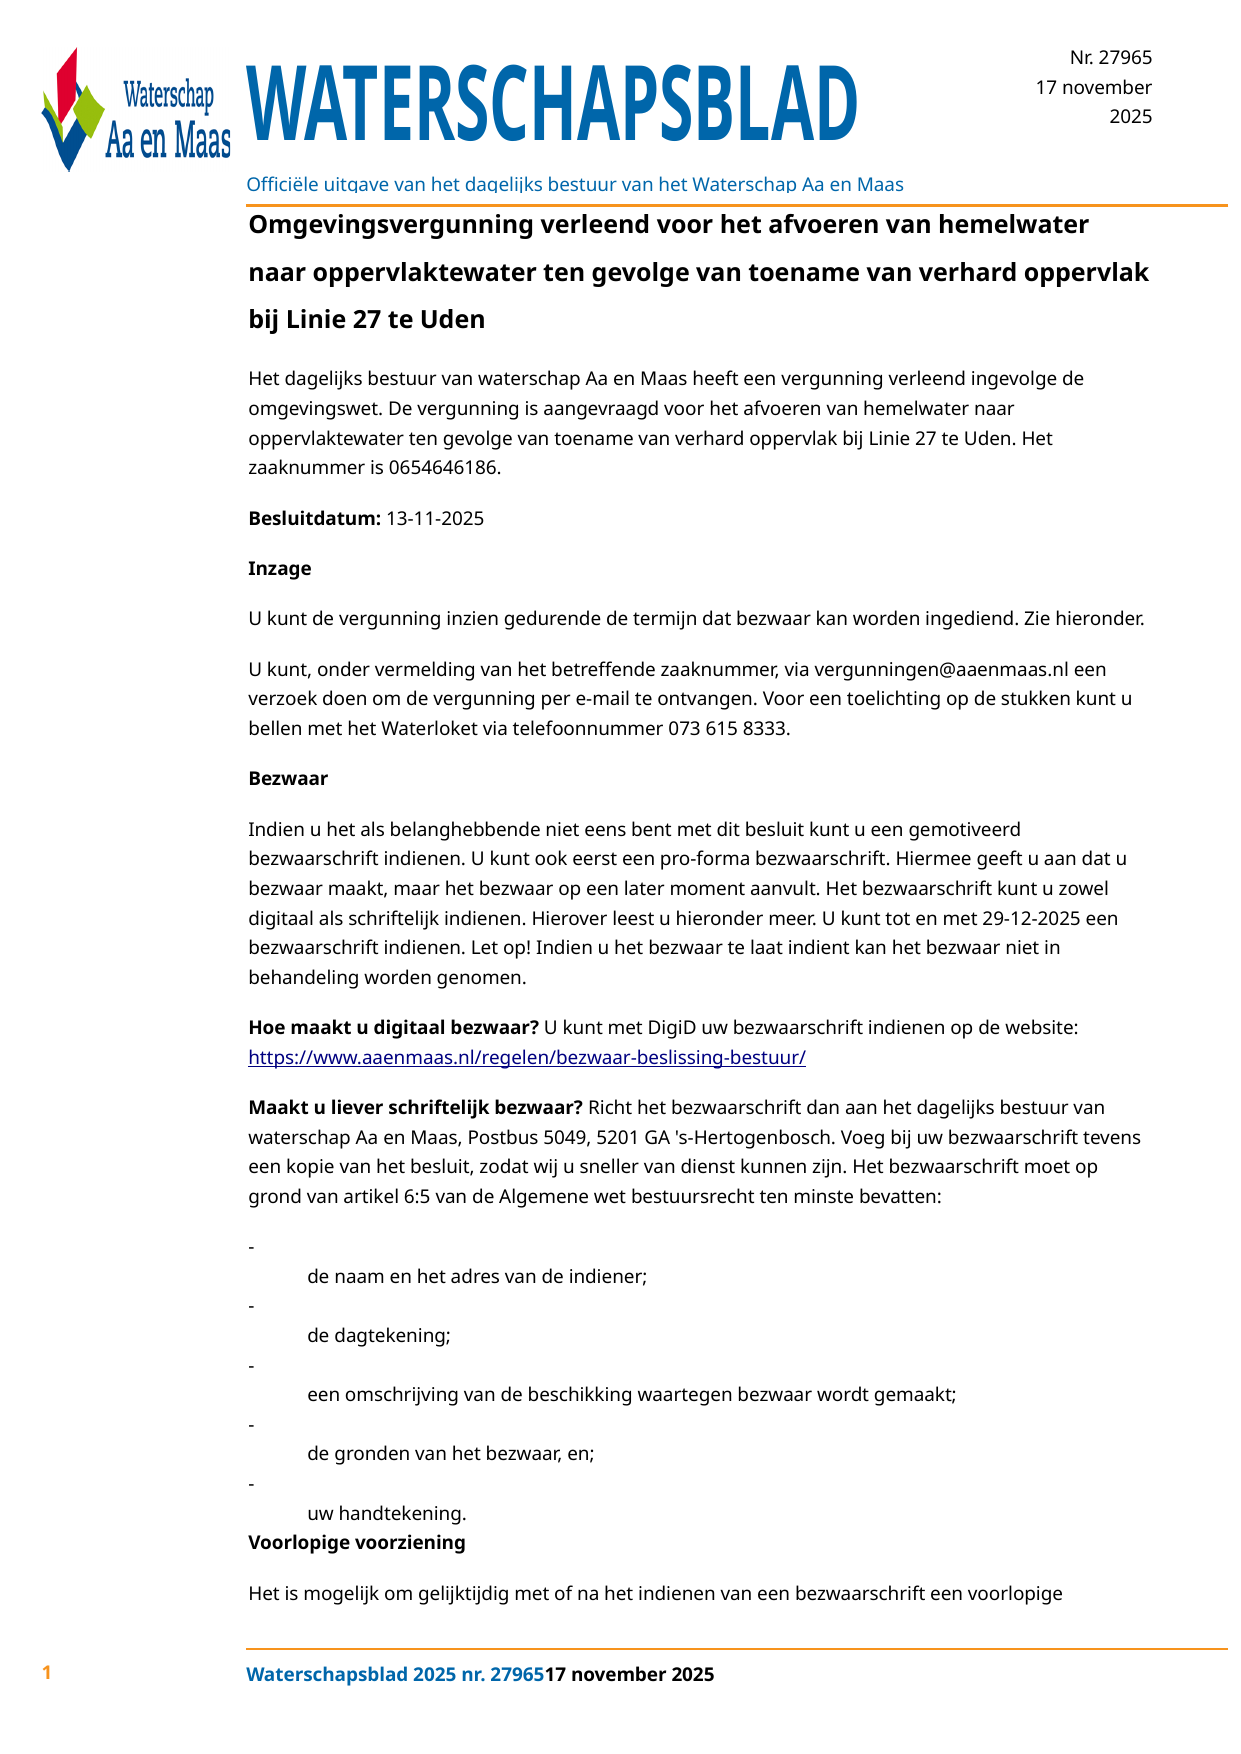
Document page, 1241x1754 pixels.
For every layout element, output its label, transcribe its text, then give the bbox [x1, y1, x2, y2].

text Voorlopige voorziening [248, 1529, 1152, 1555]
list de dagtekening; [248, 1322, 1152, 1348]
picture [41, 47, 231, 172]
text Het dagelijks bestuur van waterschap Aa en Maas heeft een vergunning verleend ingevolge de omgevingswet. De vergunning is aangevraagd voor het afvoeren van hemelwater naar oppervlaktewater ten gevolge van toename van verhard oppervlak bij Linie 27 te Uden. Het zaaknummer is 0654646186. [248, 366, 1152, 480]
text Het is mogelijk om gelijktijdig met of na het indienen van een bezwaarschrift een voorlopige [248, 1580, 1152, 1605]
text Besluitdatum: 13-11-2025 [248, 505, 1152, 530]
text Omgevingsvergunning verleend voor het afvoeren van hemelwater naar oppervlaktewater ten gevolge van toename van verhard oppervlak bij Linie 27 te Uden [248, 207, 1152, 336]
text Maakt u liever schriftelijk bezwaar? Richt het bezwaarschrift dan aan het dagelijks bestuur van waterschap Aa en Maas, Postbus 5049, 5201 GA 's-Hertogenbosch. Voeg bij uw bezwaarschrift tevens een kopie van het besluit, zodat wij u sneller van dienst kunnen zijn. Het bezwaarschrift moet op grond van artikel 6:5 van de Algemene wet bestuursrecht ten minste bevatten: [248, 1094, 1152, 1209]
text Bezwaar [248, 766, 1152, 791]
text Hoe maakt u digitaal bezwaar? U kunt met DigiD uw bezwaarschrift indienen op de website: https://www.aaenmaas.nl/regelen/bezwaar-beslissing-bestuur/ [248, 1014, 1152, 1069]
list een omschrijving van de beschikking waartegen bezwaar wordt gemaakt; [248, 1381, 1152, 1407]
list de naam en het adres van de indiener; [248, 1263, 1152, 1289]
text Inzage [248, 555, 1152, 581]
list uw handtekening. [248, 1500, 1152, 1525]
text Indien u het als belanghebbende niet eens bent met dit besluit kunt u een gemotiveerd bezwaarschrift indienen. U kunt ook eerst een pro-forma bezwaarschrift. Hiermee geeft u aan dat u bezwaar maakt, maar het bezwaar op een later moment aanvult. Het bezwaarschrift kunt u zowel digitaal als schriftelijk indienen. Hierover leest u hieronder meer. U kunt tot en met 29-12-2025 een bezwaarschrift indienen. Let op! Indien u het bezwaar te laat indient kan het bezwaar niet in behandeling worden genomen. [248, 816, 1152, 989]
text U kunt, onder vermelding van het betreffende zaaknummer, via vergunningen@aaenmaas.nl een verzoek doen om de vergunning per e-mail te ontvangen. Voor een toelichting op de stukken kunt u bellen met het Waterloket via telefoonnummer 073 615 8333. [248, 656, 1152, 741]
text U kunt de vergunning inzien gedurende de termijn dat bezwaar kan worden ingediend. Zie hieronder. [248, 606, 1152, 631]
list de gronden van het bezwaar, en; [248, 1441, 1152, 1466]
